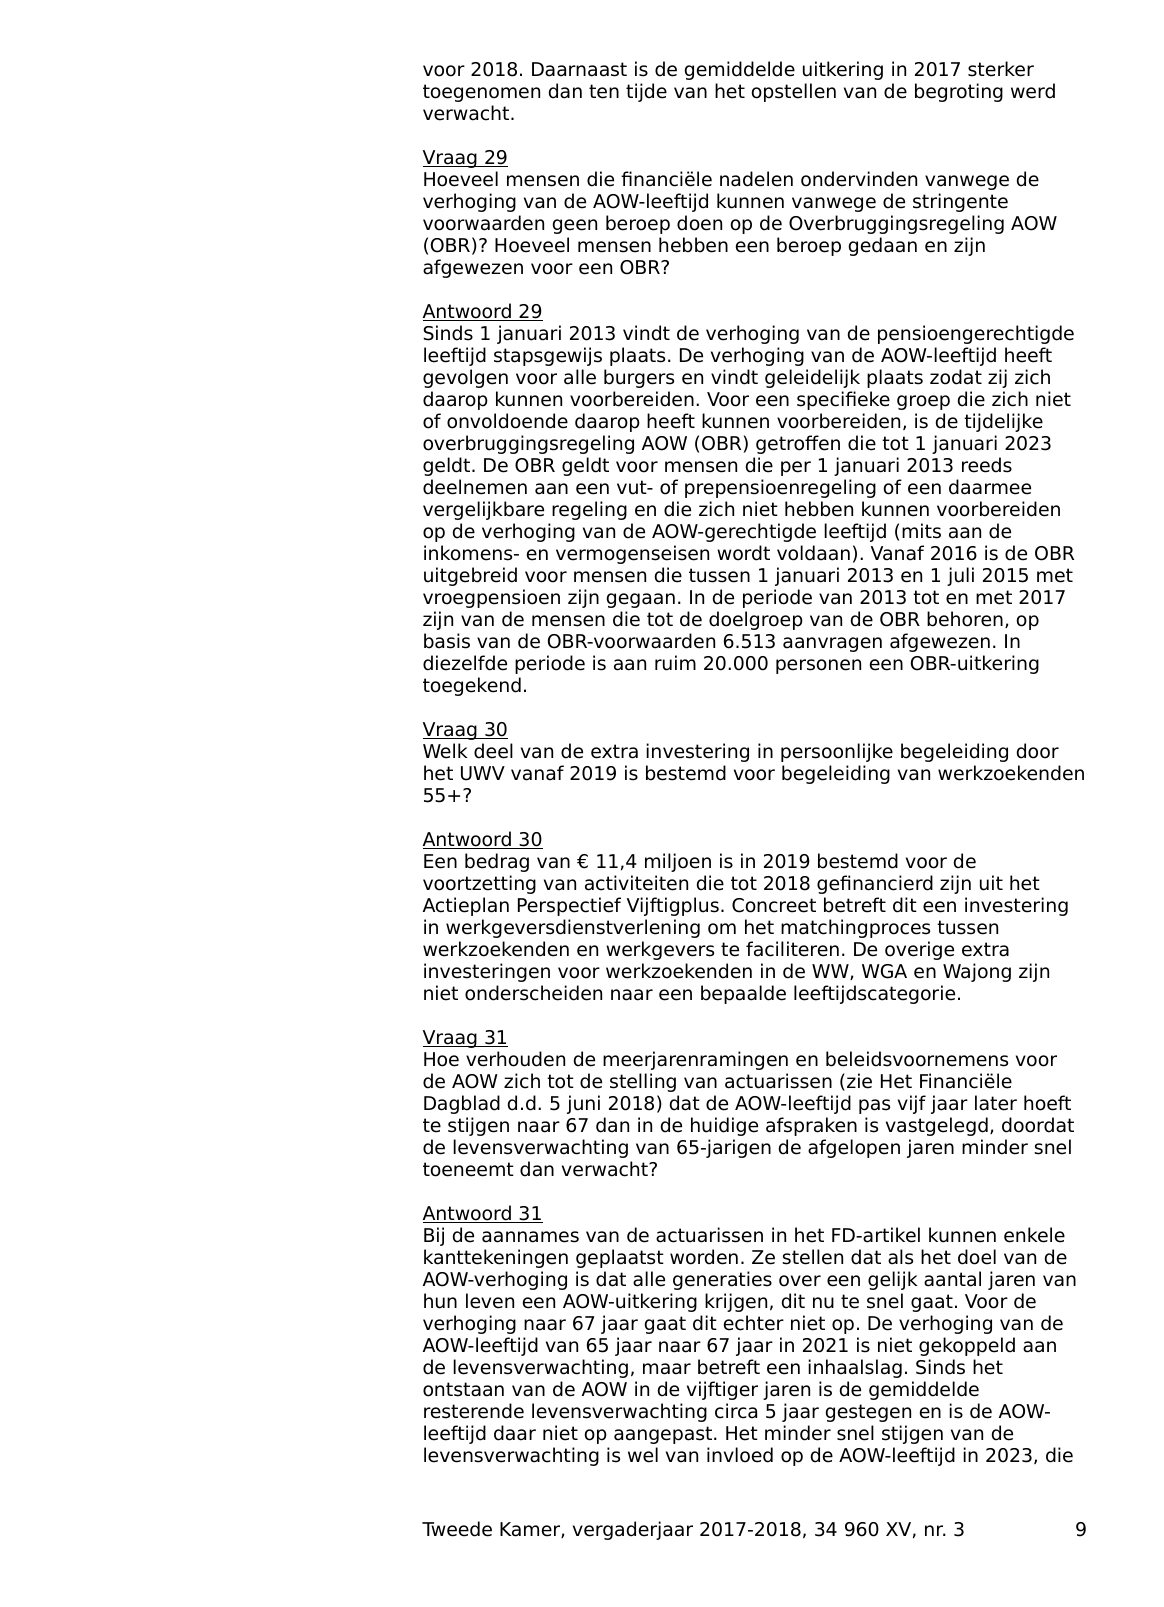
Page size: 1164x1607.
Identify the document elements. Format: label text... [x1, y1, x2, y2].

text voor 2018. Daarnaast is de gemiddelde uitkering in 2017 sterker toegenomen dan ten tijde van het opstellen van de begroting werd verwacht. [422, 59, 1087, 125]
text Antwoord 31 [422, 1203, 1087, 1225]
text Een bedrag van € 11,4 miljoen is in 2019 bestemd voor de voortzetting van activiteiten die tot 2018 gefinancierd zijn uit het Actieplan Perspectief Vijftigplus. Concreet betreft dit een investering in werkgeversdienstverlening om het matchingproces tussen werkzoekenden en werkgevers te faciliteren. De overige extra investeringen voor werkzoekenden in de WW, WGA en Wajong zijn niet onderscheiden naar een bepaalde leeftijdscategorie. [422, 851, 1087, 1005]
text Antwoord 29 [422, 301, 1087, 323]
text Sinds 1 januari 2013 vindt de verhoging van de pensioengerechtigde leeftijd stapsgewijs plaats. De verhoging van de AOW-leeftijd heeft gevolgen voor alle burgers en vindt geleidelijk plaats zodat zij zich daarop kunnen voorbereiden. Voor een specifieke groep die zich niet of onvoldoende daarop heeft kunnen voorbereiden, is de tijdelijke overbruggingsregeling AOW (OBR) getroffen die tot 1 januari 2023 geldt. De OBR geldt voor mensen die per 1 januari 2013 reeds deelnemen aan een vut- of prepensioenregeling of een daarmee vergelijkbare regeling en die zich niet hebben kunnen voorbereiden op de verhoging van de AOW-gerechtigde leeftijd (mits aan de inkomens- en vermogenseisen wordt voldaan). Vanaf 2016 is de OBR uitgebreid voor mensen die tussen 1 januari 2013 en 1 juli 2015 met vroegpensioen zijn gegaan. In de periode van 2013 tot en met 2017 zijn van de mensen die tot de doelgroep van de OBR behoren, op basis van de OBR-voorwaarden 6.513 aanvragen afgewezen. In diezelfde periode is aan ruim 20.000 personen een OBR-uitkering toegekend. [422, 323, 1087, 697]
text Hoeveel mensen die financiële nadelen ondervinden vanwege de verhoging van de AOW-leeftijd kunnen vanwege de stringente voorwaarden geen beroep doen op de Overbruggingsregeling AOW (OBR)? Hoeveel mensen hebben een beroep gedaan en zijn afgewezen voor een OBR? [422, 169, 1087, 279]
text Hoe verhouden de meerjarenramingen en beleidsvoornemens voor de AOW zich tot de stelling van actuarissen (zie Het Financiële Dagblad d.d. 5 juni 2018) dat de AOW-leeftijd pas vijf jaar later hoeft te stijgen naar 67 dan in de huidige afspraken is vastgelegd, doordat de levensverwachting van 65-jarigen de afgelopen jaren minder snel toeneemt dan verwacht? [422, 1049, 1087, 1181]
text Antwoord 30 [422, 829, 1087, 851]
text Bij de aannames van de actuarissen in het FD-artikel kunnen enkele kanttekeningen geplaatst worden. Ze stellen dat als het doel van de AOW-verhoging is dat alle generaties over een gelijk aantal jaren van hun leven een AOW-uitkering krijgen, dit nu te snel gaat. Voor de verhoging naar 67 jaar gaat dit echter niet op. De verhoging van de AOW-leeftijd van 65 jaar naar 67 jaar in 2021 is niet gekoppeld aan de levensverwachting, maar betreft een inhaalslag. Sinds het ontstaan van de AOW in de vijftiger jaren is de gemiddelde resterende levensverwachting circa 5 jaar gestegen en is de AOW-leeftijd daar niet op aangepast. Het minder snel stijgen van de levensverwachting is wel van invloed op de AOW-leeftijd in 2023, die [422, 1225, 1087, 1467]
text Welk deel van de extra investering in persoonlijke begeleiding door het UWV vanaf 2019 is bestemd voor begeleiding van werkzoekenden 55+? [422, 741, 1087, 807]
text Vraag 31 [422, 1027, 1087, 1049]
text Vraag 29 [422, 147, 1087, 169]
text Vraag 30 [422, 719, 1087, 741]
